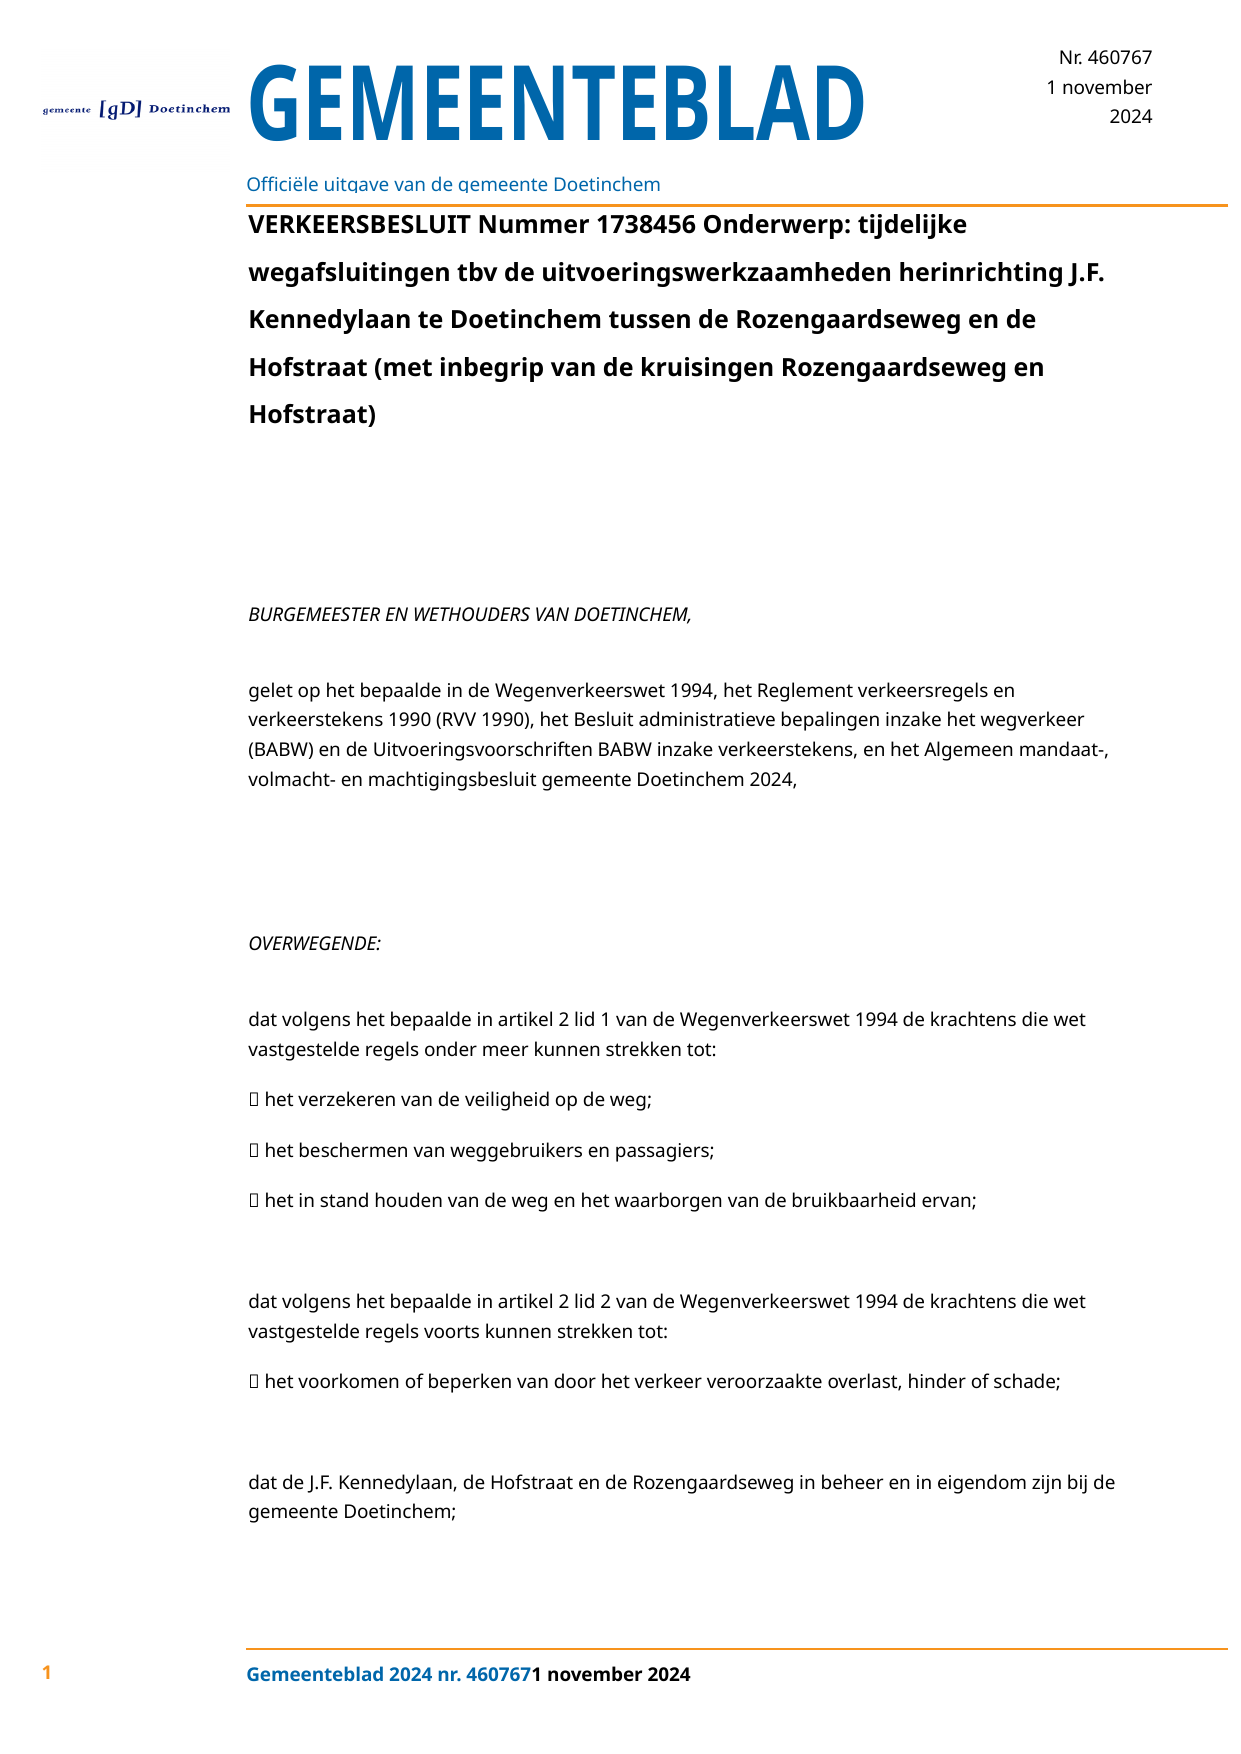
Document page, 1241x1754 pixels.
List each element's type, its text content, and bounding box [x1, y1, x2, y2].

text  het voorkomen of beperken van door het verkeer veroorzaakte overlast, hinder of schade; [248, 1368, 1152, 1394]
text  het in stand houden van de weg en het waarborgen van de bruikbaarheid ervan; [248, 1187, 1152, 1213]
text BURGEMEESTER EN WETHOUDERS VAN DOETINCHEM, [248, 601, 1152, 627]
text OVERWEGENDE: [248, 931, 1152, 956]
text dat volgens het bepaalde in artikel 2 lid 2 van de Wegenverkeerswet 1994 de krachtens die wet vastgestelde regels voorts kunnen strekken tot: [248, 1288, 1152, 1344]
text  het verzekeren van de veiligheid op de weg; [248, 1087, 1152, 1112]
text dat volgens het bepaalde in artikel 2 lid 1 van de Wegenverkeerswet 1994 de krachtens die wet vastgestelde regels onder meer kunnen strekken tot: [248, 1007, 1152, 1062]
text gelet op het bepaalde in de Wegenverkeerswet 1994, het Reglement verkeersregels en verkeerstekens 1990 (RVV 1990), het Besluit administratieve bepalingen inzake het wegverkeer (BABW) en de Uitvoeringsvoorschriften BABW inzake verkeerstekens, en het Algemeen mandaat-, volmacht- en machtigingsbesluit gemeente Doetinchem 2024, [248, 677, 1152, 791]
picture [41, 47, 231, 172]
text VERKEERSBESLUIT Nummer 1738456 Onderwerp: tijdelijke wegafsluitingen tbv de uitvoeringswerkzaamheden herinrichting J.F. Kennedylaan te Doetinchem tussen de Rozengaardseweg en de Hofstraat (met inbegrip van de kruisingen Rozengaardseweg en Hofstraat) [248, 207, 1152, 431]
text  het beschermen van weggebruikers en passagiers; [248, 1137, 1152, 1163]
text dat de J.F. Kennedylaan, de Hofstraat en de Rozengaardseweg in beheer en in eigendom zijn bij de gemeente Doetinchem; [248, 1469, 1152, 1524]
